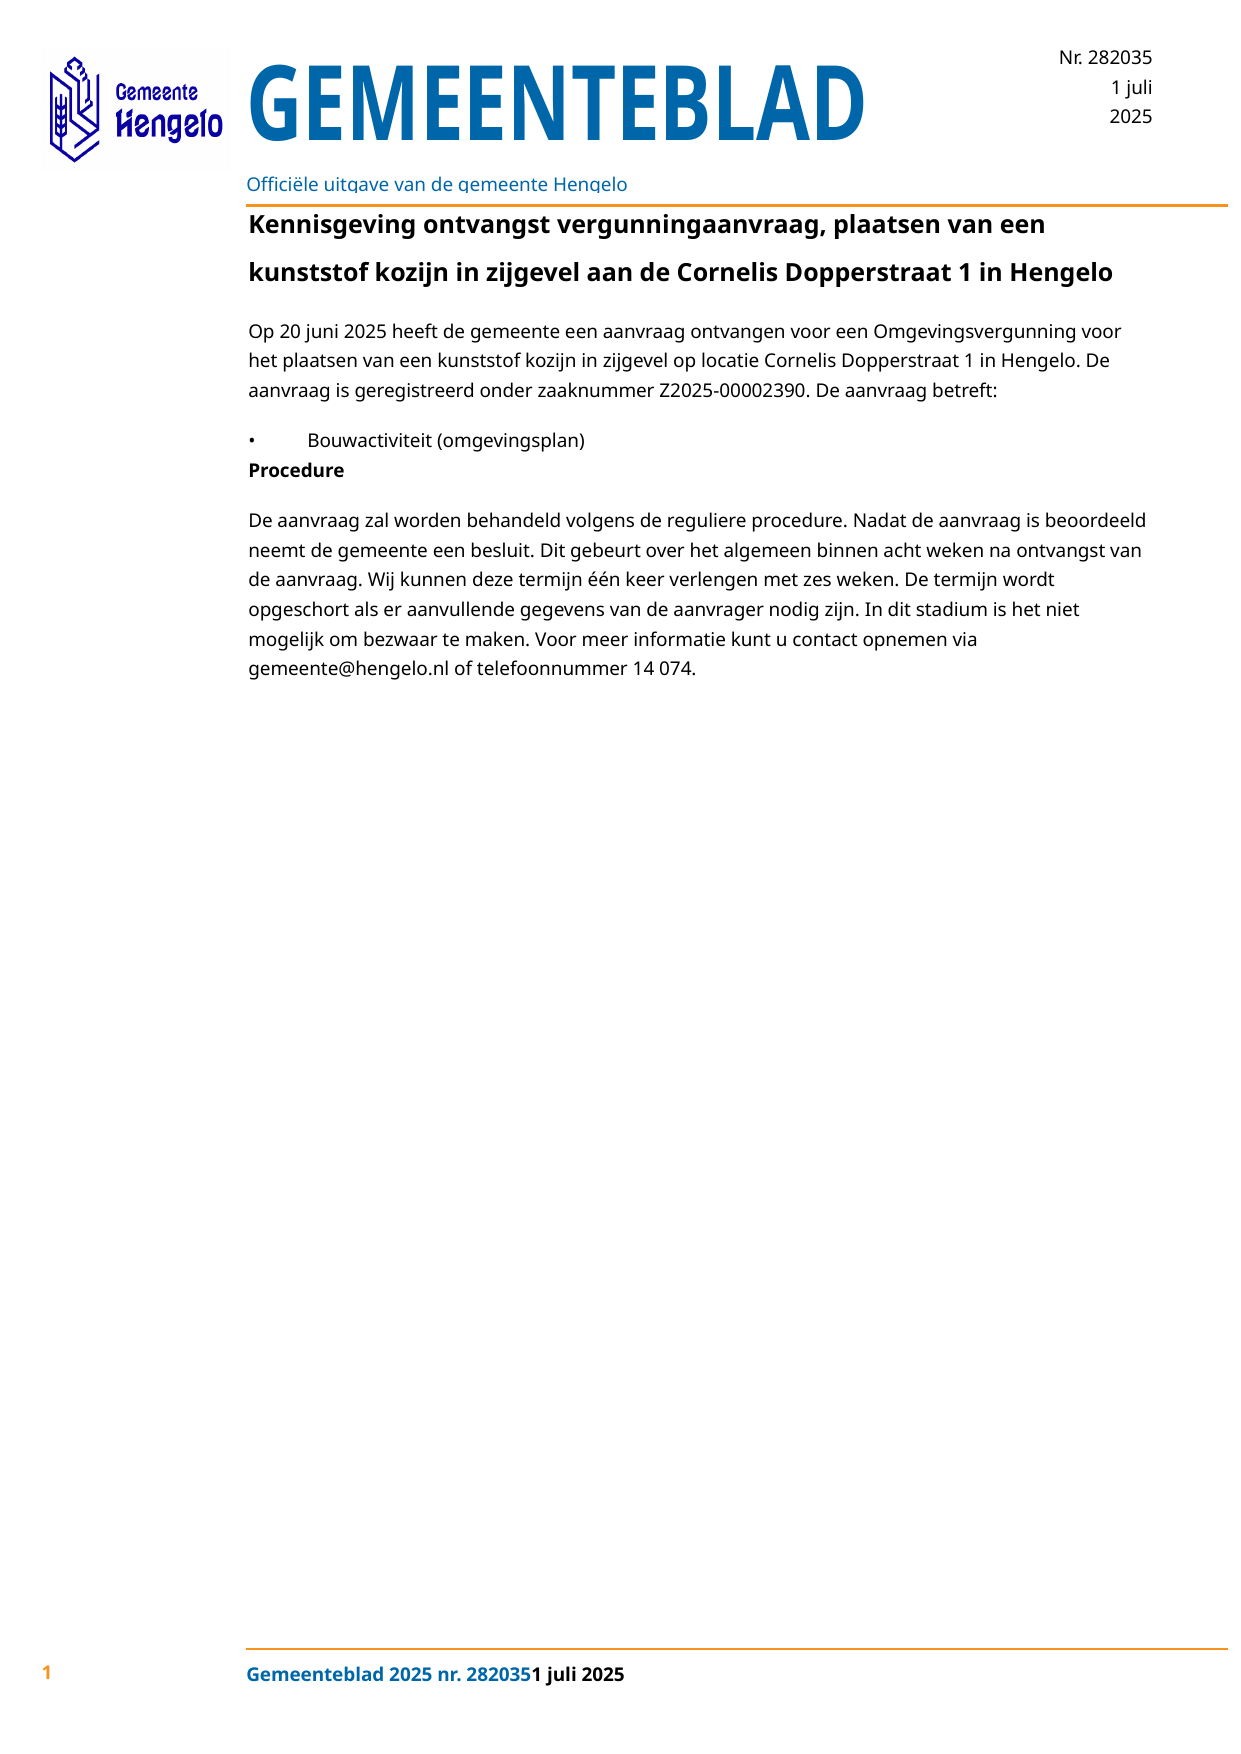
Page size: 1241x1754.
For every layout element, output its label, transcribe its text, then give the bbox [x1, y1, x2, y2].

text Op 20 juni 2025 heeft de gemeente een aanvraag ontvangen voor een Omgevingsvergunning voor het plaatsen van een kunststof kozijn in zijgevel op locatie Cornelis Dopperstraat 1 in Hengelo. De aanvraag is geregistreerd onder zaaknummer Z2025-00002390. De aanvraag betreft: [248, 318, 1152, 403]
picture [41, 47, 231, 172]
text De aanvraag zal worden behandeld volgens de reguliere procedure. Nadat de aanvraag is beoordeeld neemt de gemeente een besluit. Dit gebeurt over het algemeen binnen acht weken na ontvangst van de aanvraag. Wij kunnen deze termijn één keer verlengen met zes weken. De termijn wordt opgeschort als er aanvullende gegevens van de aanvrager nodig zijn. In dit stadium is het niet mogelijk om bezwaar te maken. Voor meer informatie kunt u contact opnemen via gemeente@hengelo.nl of telefoonnummer 14 074. [248, 507, 1152, 681]
text Procedure [248, 457, 1152, 483]
list Bouwactiviteit (omgevingsplan) [248, 427, 1152, 453]
text Kennisgeving ontvangst vergunningaanvraag, plaatsen van een kunststof kozijn in zijgevel aan de Cornelis Dopperstraat 1 in Hengelo [248, 207, 1152, 288]
